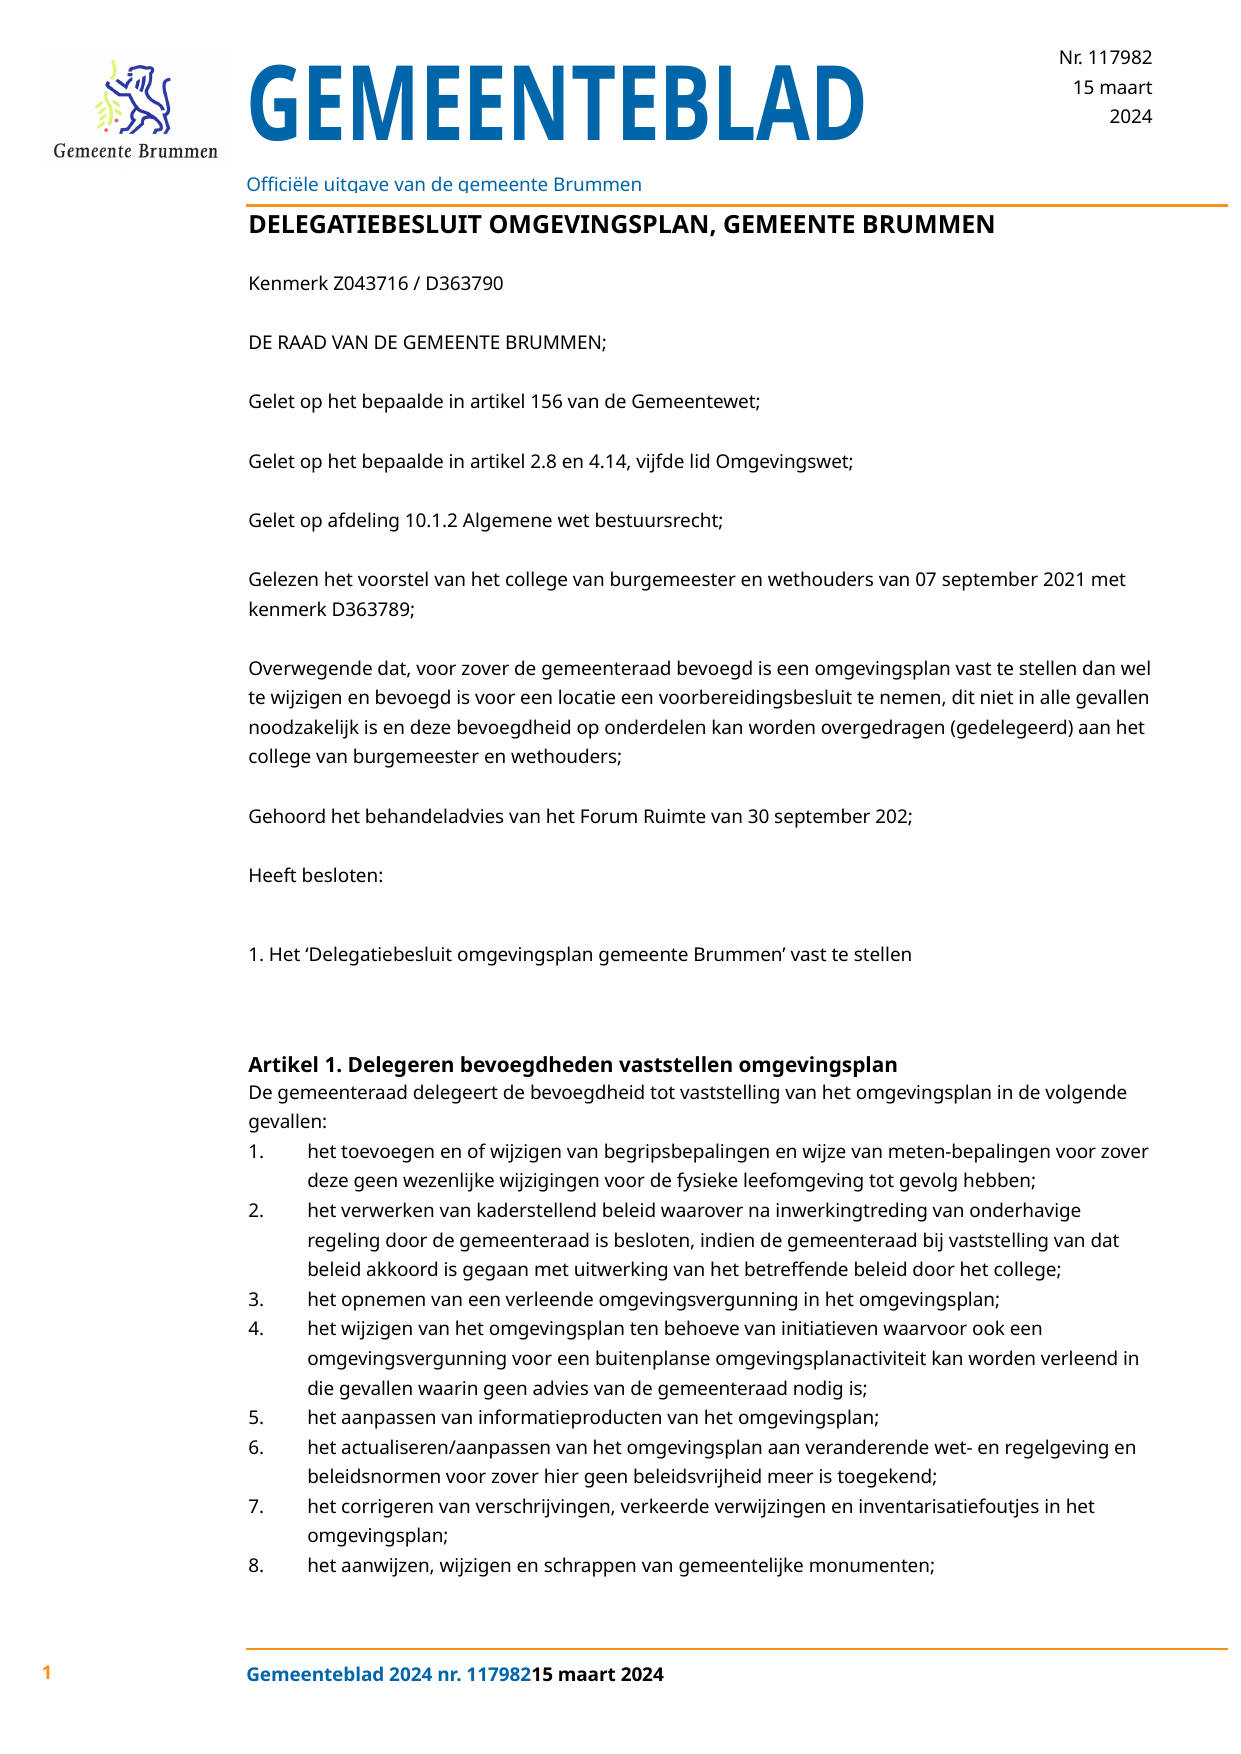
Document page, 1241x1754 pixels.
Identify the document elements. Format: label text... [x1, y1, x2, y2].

text Kenmerk Z043716 / D363790 [248, 270, 1152, 296]
list het wijzigen van het omgevingsplan ten behoeve van initiatieven waarvoor ook een omgevingsvergunning voor een buitenplanse omgevingsplanactiviteit kan worden verleend in die gevallen waarin geen advies van de gemeenteraad nodig is; [248, 1316, 1152, 1400]
picture [41, 47, 231, 172]
list het opnemen van een verleende omgevingsvergunning in het omgevingsplan; [248, 1286, 1152, 1312]
text Gelet op het bepaalde in artikel 156 van de Gemeentewet; [248, 389, 1152, 414]
text Heeft besloten: [248, 862, 1152, 888]
text Artikel 1. Delegeren bevoegdheden vaststellen omgevingsplan [248, 1050, 1152, 1079]
text DE RAAD VAN DE GEMEENTE BRUMMEN; [248, 329, 1152, 355]
list het actualiseren/aanpassen van het omgevingsplan aan veranderende wet- en regelgeving en beleidsnormen voor zover hier geen beleidsvrijheid meer is toegekend; [248, 1434, 1152, 1489]
list het verwerken van kaderstellend beleid waarover na inwerkingtreding van onderhavige regeling door de gemeenteraad is besloten, indien de gemeenteraad bij vaststelling van dat beleid akkoord is gegaan met uitwerking van het betreffende beleid door het college; [248, 1197, 1152, 1282]
text Gelet op het bepaalde in artikel 2.8 en 4.14, vijfde lid Omgevingswet; [248, 448, 1152, 473]
list het aanpassen van informatieproducten van het omgevingsplan; [248, 1404, 1152, 1430]
list het corrigeren van verschrijvingen, verkeerde verwijzingen en inventarisatiefoutjes in het omgevingsplan; [248, 1493, 1152, 1548]
text DELEGATIEBESLUIT OMGEVINGSPLAN, GEMEENTE BRUMMEN [248, 207, 1152, 241]
text Gehoord het behandeladvies van het Forum Ruimte van 30 september 202; [248, 803, 1152, 828]
text Gelezen het voorstel van het college van burgemeester en wethouders van 07 september 2021 met kenmerk D363789; [248, 566, 1152, 621]
list het aanwijzen, wijzigen en schrappen van gemeentelijke monumenten; [248, 1552, 1152, 1578]
text Overwegende dat, voor zover de gemeenteraad bevoegd is een omgevingsplan vast te stellen dan wel te wijzigen en bevoegd is voor een locatie een voorbereidingsbesluit te nemen, dit niet in alle gevallen noodzakelijk is en deze bevoegdheid op onderdelen kan worden overgedragen (gedelegeerd) aan het college van burgemeester en wethouders; [248, 655, 1152, 769]
text 1. Het ‘Delegatiebesluit omgevingsplan gemeente Brummen’ vast te stellen [248, 941, 1152, 967]
text Gelet op afdeling 10.1.2 Algemene wet bestuursrecht; [248, 507, 1152, 533]
text De gemeenteraad delegeert de bevoegdheid tot vaststelling van het omgevingsplan in de volgende gevallen: [248, 1079, 1152, 1134]
list het toevoegen en of wijzigen van begripsbepalingen en wijze van meten-bepalingen voor zover deze geen wezenlijke wijzigingen voor de fysieke leefomgeving tot gevolg hebben; [248, 1138, 1152, 1193]
